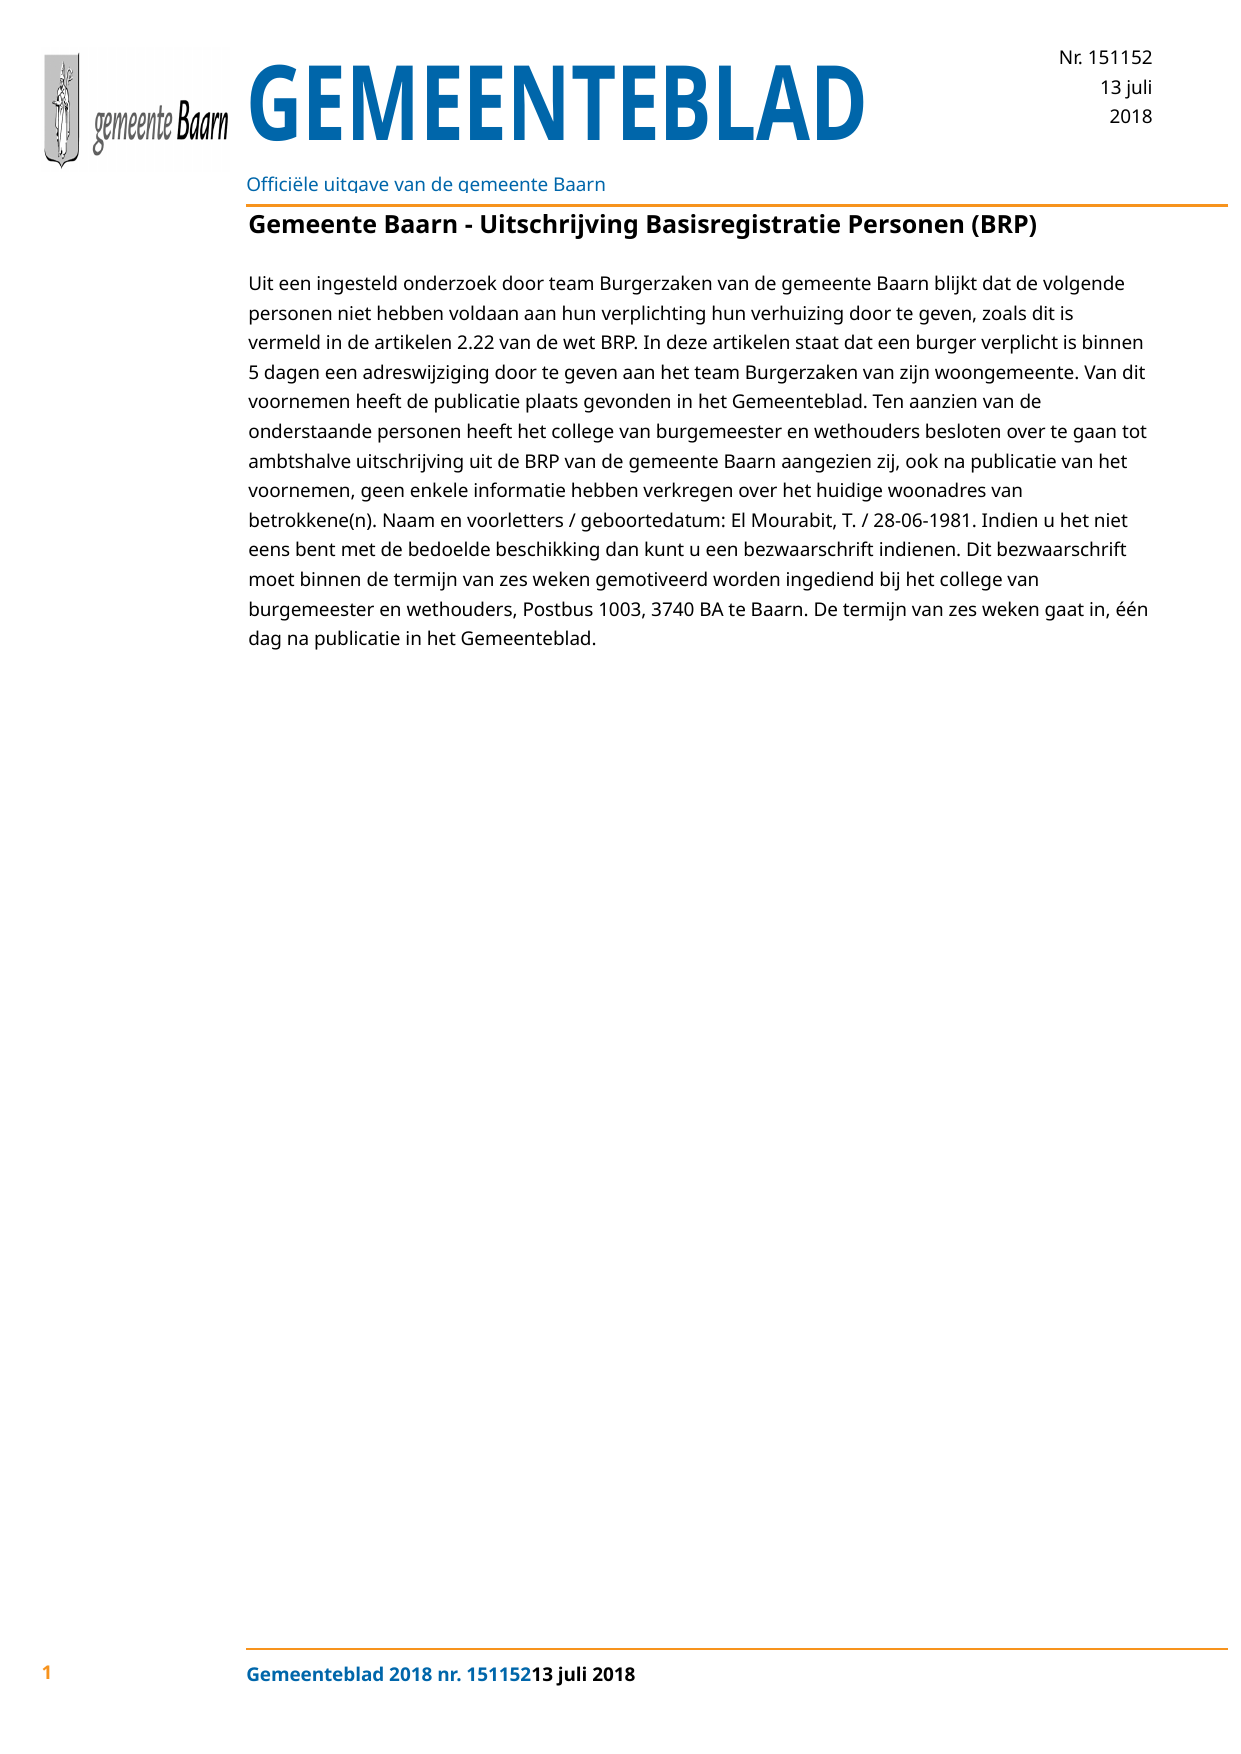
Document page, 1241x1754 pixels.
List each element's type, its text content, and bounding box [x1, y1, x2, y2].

picture [41, 47, 231, 172]
text Uit een ingesteld onderzoek door team Burgerzaken van de gemeente Baarn blijkt dat de volgende personen niet hebben voldaan aan hun verplichting hun verhuizing door te geven, zoals dit is vermeld in de artikelen 2.22 van de wet BRP. In deze artikelen staat dat een burger verplicht is binnen 5 dagen een adreswijziging door te geven aan het team Burgerzaken van zijn woongemeente. Van dit voornemen heeft de publicatie plaats gevonden in het Gemeenteblad. Ten aanzien van de onderstaande personen heeft het college van burgemeester en wethouders besloten over te gaan tot ambtshalve uitschrijving uit de BRP van de gemeente Baarn aangezien zij, ook na publicatie van het voornemen, geen enkele informatie hebben verkregen over het huidige woonadres van betrokkene(n). Naam en voorletters / geboortedatum: El Mourabit, T. / 28-06-1981. Indien u het niet eens bent met de bedoelde beschikking dan kunt u een bezwaarschrift indienen. Dit bezwaarschrift moet binnen de termijn van zes weken gemotiveerd worden ingediend bij het college van burgemeester en wethouders, Postbus 1003, 3740 BA te Baarn. De termijn van zes weken gaat in, één dag na publicatie in het Gemeenteblad. [248, 270, 1152, 651]
text Gemeente Baarn - Uitschrijving Basisregistratie Personen (BRP) [248, 207, 1152, 241]
